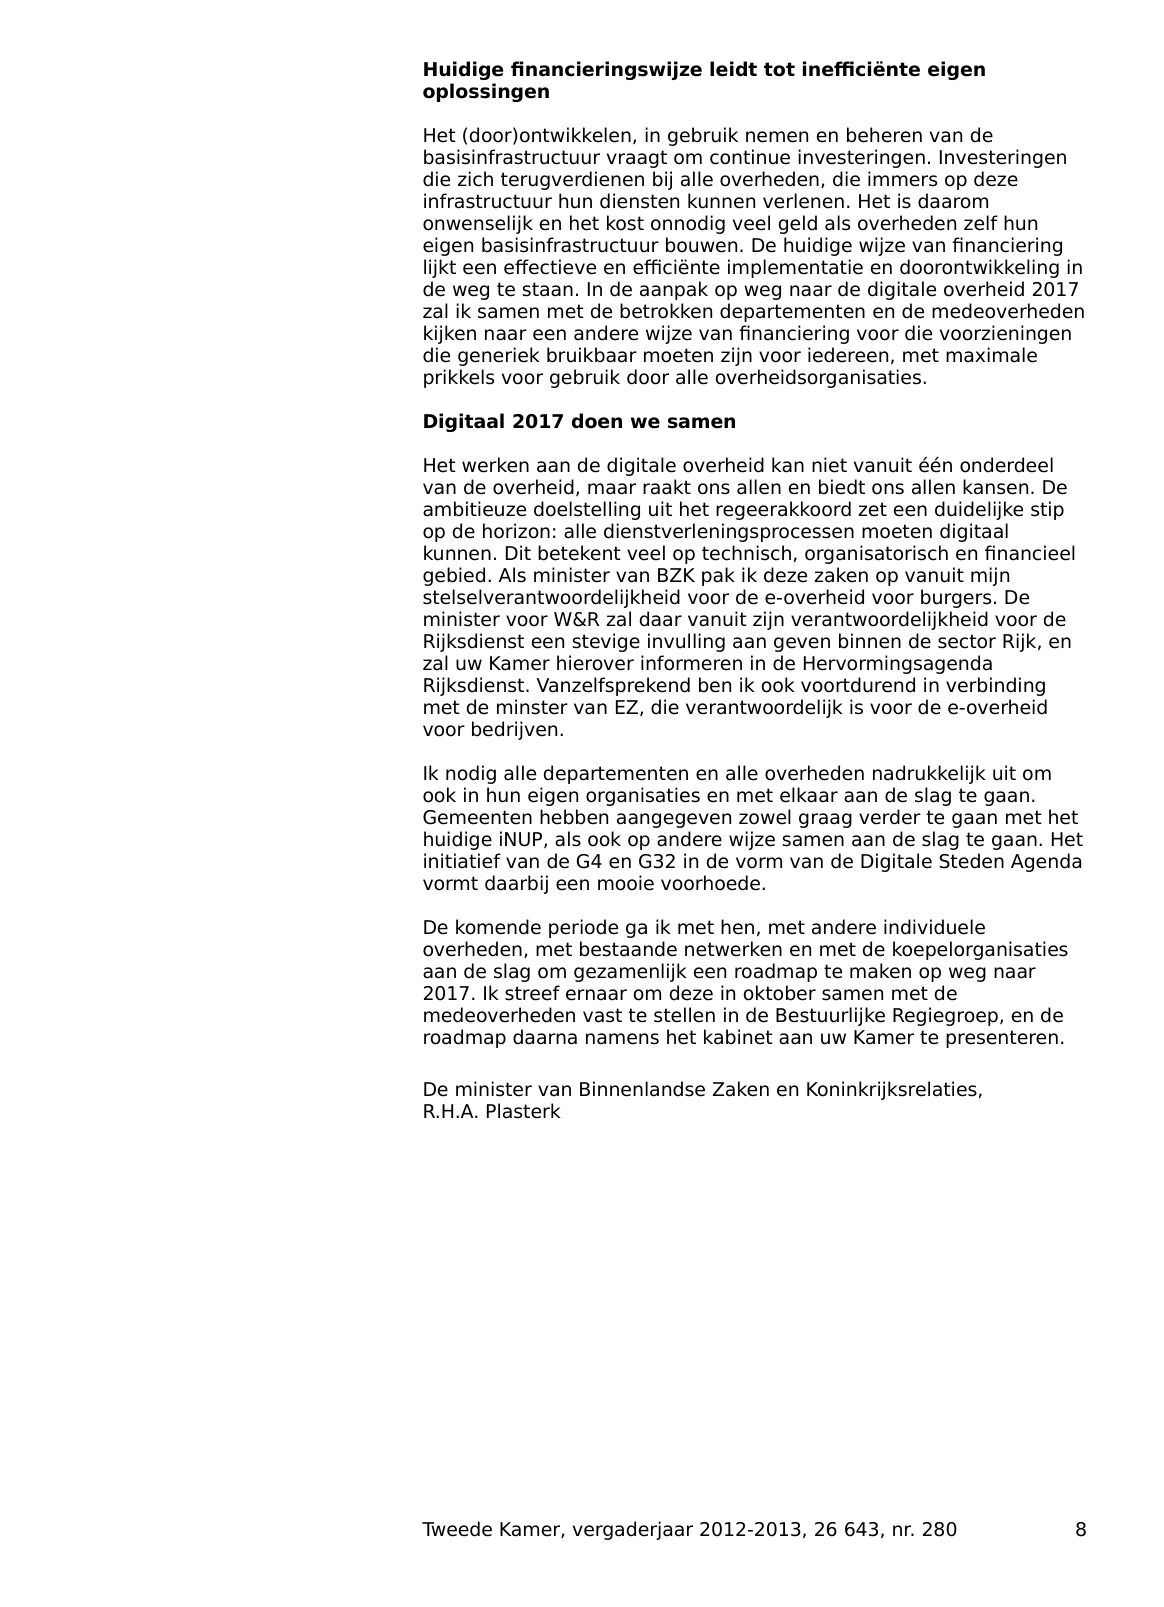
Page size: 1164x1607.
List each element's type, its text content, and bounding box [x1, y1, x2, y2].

subtitle Huidige financieringswijze leidt tot inefficiënte eigen oplossingen [422, 59, 1087, 103]
text Het werken aan de digitale overheid kan niet vanuit één onderdeel van de overheid, maar raakt ons allen en biedt ons allen kansen. De ambitieuze doelstelling uit het regeerakkoord zet een duidelijke stip op de horizon: alle dienstverleningsprocessen moeten digitaal kunnen. Dit betekent veel op technisch, organisatorisch en financieel gebied. Als minister van BZK pak ik deze zaken op vanuit mijn stelselverantwoordelijkheid voor de e-overheid voor burgers. De minister voor W&R zal daar vanuit zijn verantwoordelijkheid voor de Rijksdienst een stevige invulling aan geven binnen de sector Rijk, en zal uw Kamer hierover informeren in de Hervormingsagenda Rijksdienst. Vanzelfsprekend ben ik ook voortdurend in verbinding met de minster van EZ, die verantwoordelijk is voor de e-overheid voor bedrijven. [422, 455, 1087, 741]
text De minister van Binnenlandse Zaken en Koninkrijksrelaties, R.H.A. Plasterk [422, 1079, 1087, 1123]
subtitle Digitaal 2017 doen we samen [422, 411, 1087, 433]
text Ik nodig alle departementen en alle overheden nadrukkelijk uit om ook in hun eigen organisaties en met elkaar aan de slag te gaan. Gemeenten hebben aangegeven zowel graag verder te gaan met het huidige iNUP, als ook op andere wijze samen aan de slag te gaan. Het initiatief van de G4 en G32 in de vorm van de Digitale Steden Agenda vormt daarbij een mooie voorhoede. [422, 763, 1087, 895]
text De komende periode ga ik met hen, met andere individuele overheden, met bestaande netwerken en met de koepelorganisaties aan de slag om gezamenlijk een roadmap te maken op weg naar 2017. Ik streef ernaar om deze in oktober samen met de medeoverheden vast te stellen in de Bestuurlijke Regiegroep, en de roadmap daarna namens het kabinet aan uw Kamer te presenteren. [422, 917, 1087, 1049]
text Het (door)ontwikkelen, in gebruik nemen en beheren van de basisinfrastructuur vraagt om continue investeringen. Investeringen die zich terugverdienen bij alle overheden, die immers op deze infrastructuur hun diensten kunnen verlenen. Het is daarom onwenselijk en het kost onnodig veel geld als overheden zelf hun eigen basisinfrastructuur bouwen. De huidige wijze van financiering lijkt een effectieve en efficiënte implementatie en doorontwikkeling in de weg te staan. In de aanpak op weg naar de digitale overheid 2017 zal ik samen met de betrokken departementen en de medeoverheden kijken naar een andere wijze van financiering voor die voorzieningen die generiek bruikbaar moeten zijn voor iedereen, met maximale prikkels voor gebruik door alle overheidsorganisaties. [422, 125, 1087, 389]
